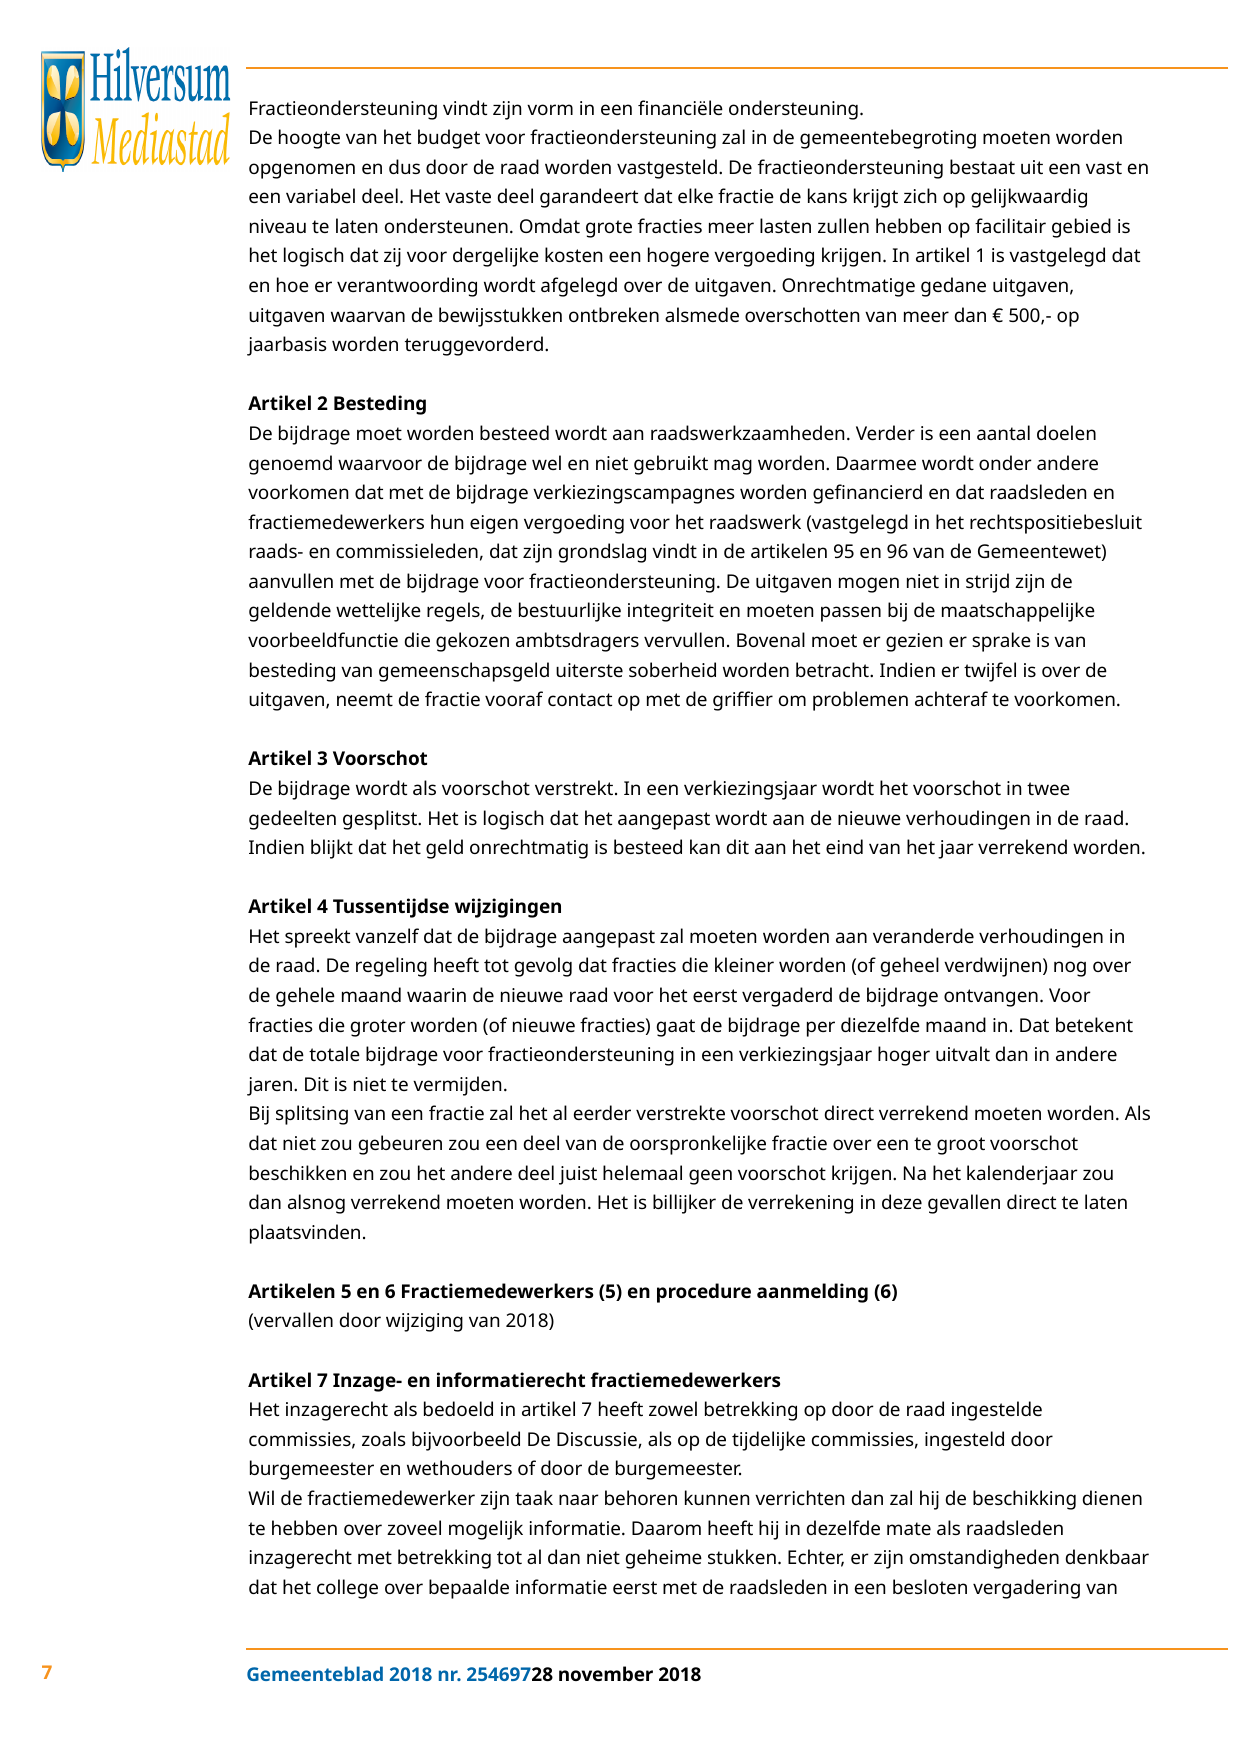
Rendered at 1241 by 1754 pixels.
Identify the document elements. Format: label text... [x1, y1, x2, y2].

text Het inzagerecht als bedoeld in artikel 7 heeft zowel betrekking op door de raad ingestelde commissies, zoals bijvoorbeeld De Discussie, als op de tijdelijke commissies, ingesteld door burgemeester en wethouders of door de burgemeester. [248, 1396, 1152, 1481]
text Het spreekt vanzelf dat de bijdrage aangepast zal moeten worden aan veranderde verhoudingen in de raad. De regeling heeft tot gevolg dat fracties die kleiner worden (of geheel verdwijnen) nog over de gehele maand waarin de nieuwe raad voor het eerst vergaderd de bijdrage ontvangen. Voor fracties die groter worden (of nieuwe fracties) gaat de bijdrage per diezelfde maand in. Dat betekent dat de totale bijdrage voor fractieondersteuning in een verkiezingsjaar hoger uitvalt dan in andere jaren. Dit is niet te vermijden. [248, 923, 1152, 1097]
text De hoogte van het budget voor fractieondersteuning zal in de gemeentebegroting moeten worden opgenomen en dus door de raad worden vastgesteld. De fractieondersteuning bestaat uit een vast en een variabel deel. Het vaste deel garandeert dat elke fractie de kans krijgt zich op gelijkwaardig niveau te laten ondersteunen. Omdat grote fracties meer lasten zullen hebben op facilitair gebied is het logisch dat zij voor dergelijke kosten een hogere vergoeding krijgen. In artikel 1 is vastgelegd dat en hoe er verantwoording wordt afgelegd over de uitgaven. Onrechtmatige gedane uitgaven, uitgaven waarvan de bewijsstukken ontbreken alsmede overschotten van meer dan € 500,- op jaarbasis worden teruggevorderd. [248, 124, 1152, 357]
text De bijdrage wordt als voorschot verstrekt. In een verkiezingsjaar wordt het voorschot in twee gedeelten gesplitst. Het is logisch dat het aangepast wordt aan de nieuwe verhoudingen in de raad. Indien blijkt dat het geld onrechtmatig is besteed kan dit aan het eind van het jaar verrekend worden. [248, 775, 1152, 860]
text De bijdrage moet worden besteed wordt aan raadswerkzaamheden. Verder is een aantal doelen genoemd waarvoor de bijdrage wel en niet gebruikt mag worden. Daarmee wordt onder andere voorkomen dat met de bijdrage verkiezingscampagnes worden gefinancierd en dat raadsleden en fractiemedewerkers hun eigen vergoeding voor het raadswerk (vastgelegd in het rechtspositiebesluit raads- en commissieleden, dat zijn grondslag vindt in de artikelen 95 en 96 van de Gemeentewet) aanvullen met de bijdrage voor fractieondersteuning. De uitgaven mogen niet in strijd zijn de geldende wettelijke regels, de bestuurlijke integriteit en moeten passen bij de maatschappelijke voorbeeldfunctie die gekozen ambtsdragers vervullen. Bovenal moet er gezien er sprake is van besteding van gemeenschapsgeld uiterste soberheid worden betracht. Indien er twijfel is over de uitgaven, neemt de fractie vooraf contact op met de griffier om problemen achteraf te voorkomen. [248, 420, 1152, 712]
picture [41, 47, 231, 172]
text Fractieondersteuning vindt zijn vorm in een financiële ondersteuning. [248, 95, 1152, 121]
text (vervallen door wijziging van 2018) [248, 1308, 1152, 1333]
text Artikel 3 Voorschot [248, 746, 1152, 771]
text Wil de fractiemedewerker zijn taak naar behoren kunnen verrichten dan zal hij de beschikking dienen te hebben over zoveel mogelijk informatie. Daarom heeft hij in dezelfde mate als raadsleden inzagerecht met betrekking tot al dan niet geheime stukken. Echter, er zijn omstandigheden denkbaar dat het college over bepaalde informatie eerst met de raadsleden in een besloten vergadering van [248, 1485, 1152, 1600]
text Artikel 2 Besteding [248, 391, 1152, 416]
text Artikel 4 Tussentijdse wijzigingen [248, 893, 1152, 919]
text Bij splitsing van een fractie zal het al eerder verstrekte voorschot direct verrekend moeten worden. Als dat niet zou gebeuren zou een deel van de oorspronkelijke fractie over een te groot voorschot beschikken en zou het andere deel juist helemaal geen voorschot krijgen. Na het kalenderjaar zou dan alsnog verrekend moeten worden. Het is billijker de verrekening in deze gevallen direct te laten plaatsvinden. [248, 1101, 1152, 1245]
text Artikel 7 Inzage- en informatierecht fractiemedewerkers [248, 1367, 1152, 1393]
text Artikelen 5 en 6 Fractiemedewerkers (5) en procedure aanmelding (6) [248, 1278, 1152, 1304]
